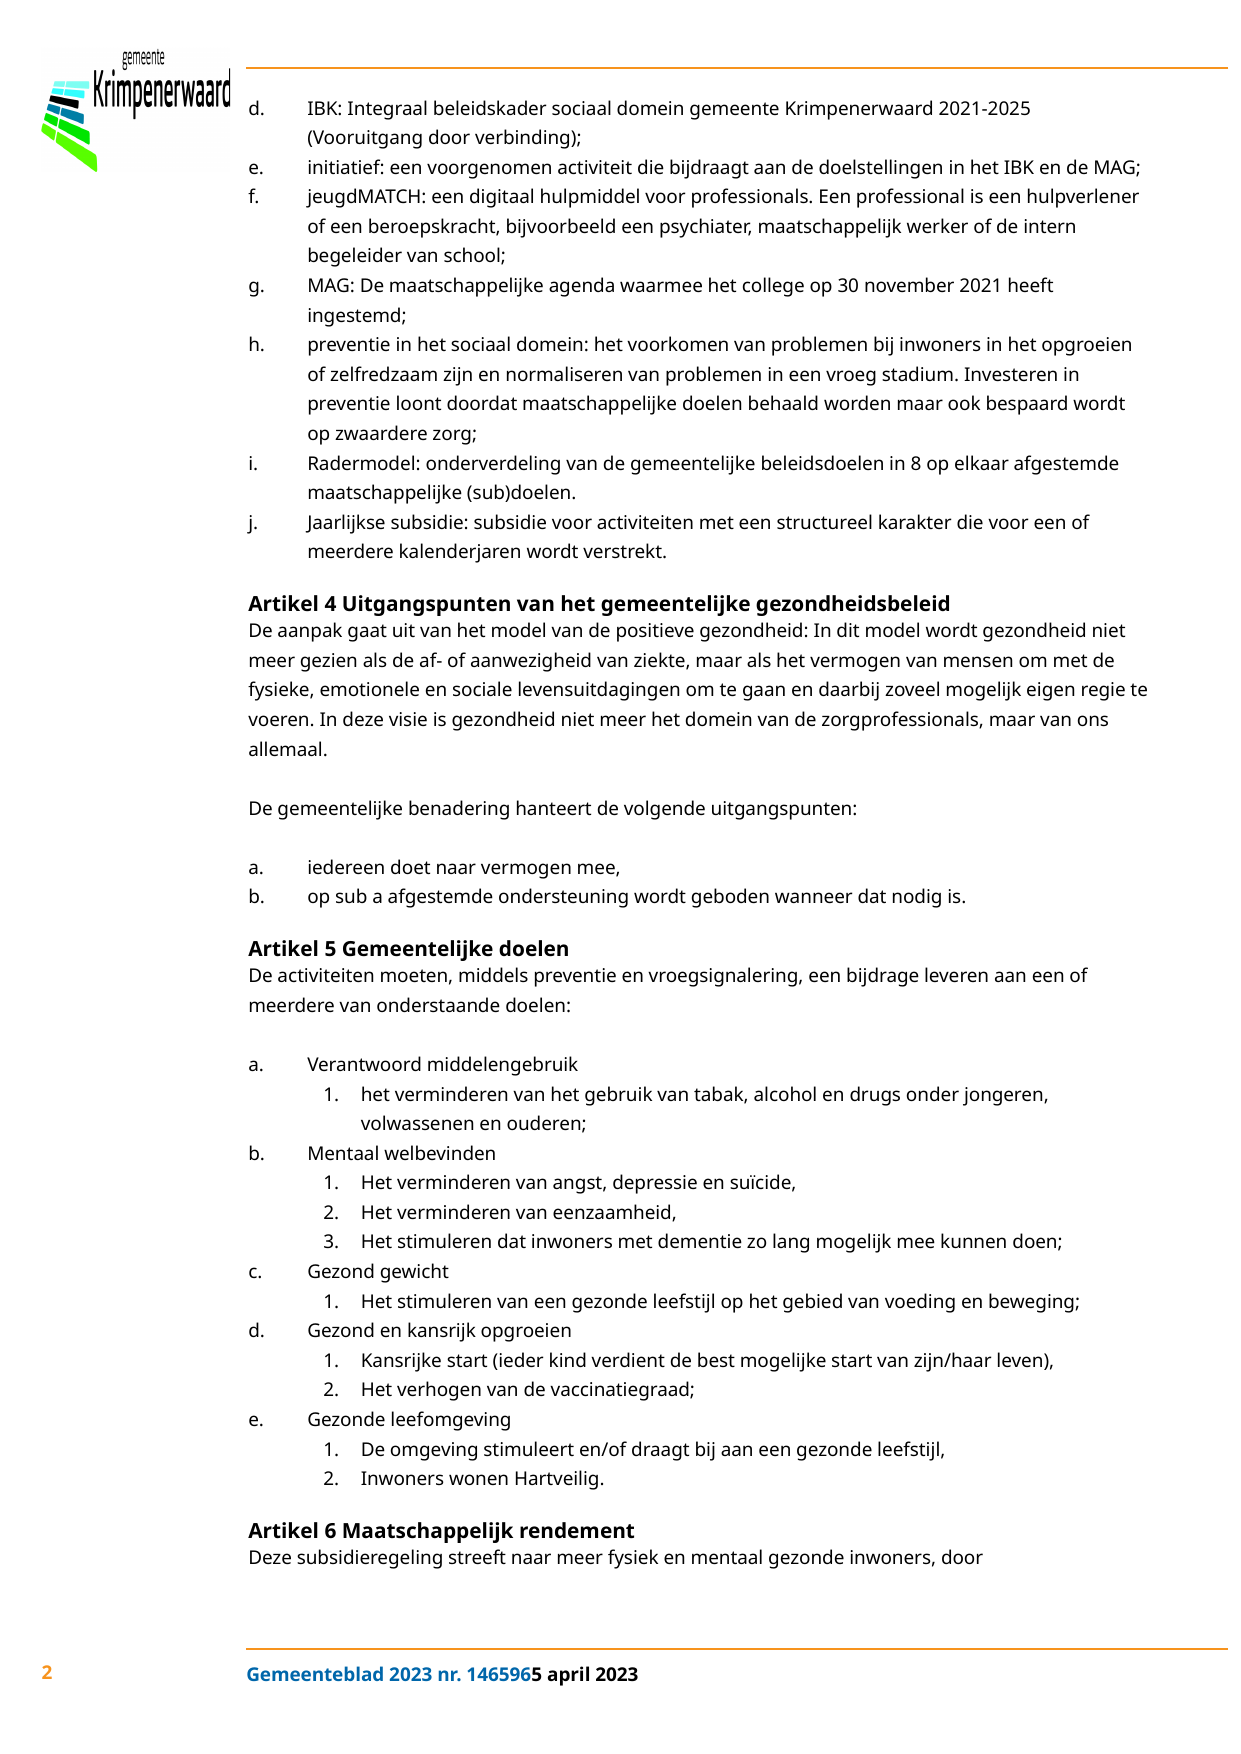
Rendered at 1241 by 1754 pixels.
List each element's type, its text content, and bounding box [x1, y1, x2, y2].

list Het verhogen van de vaccinatiegraad; [323, 1377, 1152, 1402]
list Mentaal welbevinden [248, 1140, 1152, 1166]
list het verminderen van het gebruik van tabak, alcohol en drugs onder jongeren, volwassenen en ouderen; [323, 1081, 1152, 1136]
text Artikel 4 Uitgangspunten van het gemeentelijke gezondheidsbeleid [248, 589, 1152, 617]
text De gemeentelijke benadering hanteert de volgende uitgangspunten: [248, 795, 1152, 821]
list op sub a afgestemde ondersteuning wordt geboden wanneer dat nodig is. [248, 884, 1152, 909]
list De omgeving stimuleert en/of draagt bij aan een gezonde leefstijl, [323, 1436, 1152, 1462]
list Gezond en kansrijk opgroeien [248, 1317, 1152, 1343]
list Inwoners wonen Hartveilig. [323, 1465, 1152, 1491]
list Het stimuleren dat inwoners met dementie zo lang mogelijk mee kunnen doen; [323, 1229, 1152, 1254]
picture [41, 47, 231, 172]
list Het verminderen van angst, depressie en suïcide, [323, 1169, 1152, 1195]
list preventie in het sociaal domein: het voorkomen van problemen bij inwoners in het opgroeien of zelfredzaam zijn en normaliseren van problemen in een vroeg stadium. Investeren in preventie loont doordat maatschappelijke doelen behaald worden maar ook bespaard wordt op zwaardere zorg; [248, 331, 1152, 446]
text Artikel 6 Maatschappelijk rendement [248, 1516, 1152, 1544]
text De activiteiten moeten, middels preventie en vroegsignalering, een bijdrage leveren aan een of meerdere van onderstaande doelen: [248, 962, 1152, 1018]
list MAG: De maatschappelijke agenda waarmee het college op 30 november 2021 heeft ingestemd; [248, 272, 1152, 328]
list jeugdMATCH: een digitaal hulpmiddel voor professionals. Een professional is een hulpverlener of een beroepskracht, bijvoorbeeld een psychiater, maatschappelijk werker of de intern begeleider van school; [248, 183, 1152, 268]
list Het stimuleren van een gezonde leefstijl op het gebied van voeding en beweging; [323, 1288, 1152, 1314]
list Jaarlijkse subsidie: subsidie voor activiteiten met een structureel karakter die voor een of meerdere kalenderjaren wordt verstrekt. [248, 509, 1152, 564]
text De aanpak gaat uit van het model van de positieve gezondheid: In dit model wordt gezondheid niet meer gezien als de af- of aanwezigheid van ziekte, maar als het vermogen van mensen om met de fysieke, emotionele en sociale levensuitdagingen om te gaan en daarbij zoveel mogelijk eigen regie te voeren. In deze visie is gezondheid niet meer het domein van de zorgprofessionals, maar van ons allemaal. [248, 617, 1152, 761]
list initiatief: een voorgenomen activiteit die bijdraagt aan de doelstellingen in het IBK en de MAG; [248, 154, 1152, 180]
list IBK: Integraal beleidskader sociaal domein gemeente Krimpenerwaard 2021-2025 (Vooruitgang door verbinding); [248, 95, 1152, 150]
text Deze subsidieregeling streeft naar meer fysiek en mentaal gezonde inwoners, door [248, 1544, 1152, 1570]
list Gezond gewicht [248, 1258, 1152, 1284]
list Het verminderen van eenzaamheid, [323, 1199, 1152, 1225]
list iedereen doet naar vermogen mee, [248, 854, 1152, 880]
text Artikel 5 Gemeentelijke doelen [248, 934, 1152, 962]
list Kansrijke start (ieder kind verdient de best mogelijke start van zijn/haar leven), [323, 1347, 1152, 1373]
list Verantwoord middelengebruik [248, 1051, 1152, 1077]
list Gezonde leefomgeving [248, 1406, 1152, 1432]
list Radermodel: onderverdeling van de gemeentelijke beleidsdoelen in 8 op elkaar afgestemde maatschappelijke (sub)doelen. [248, 450, 1152, 505]
